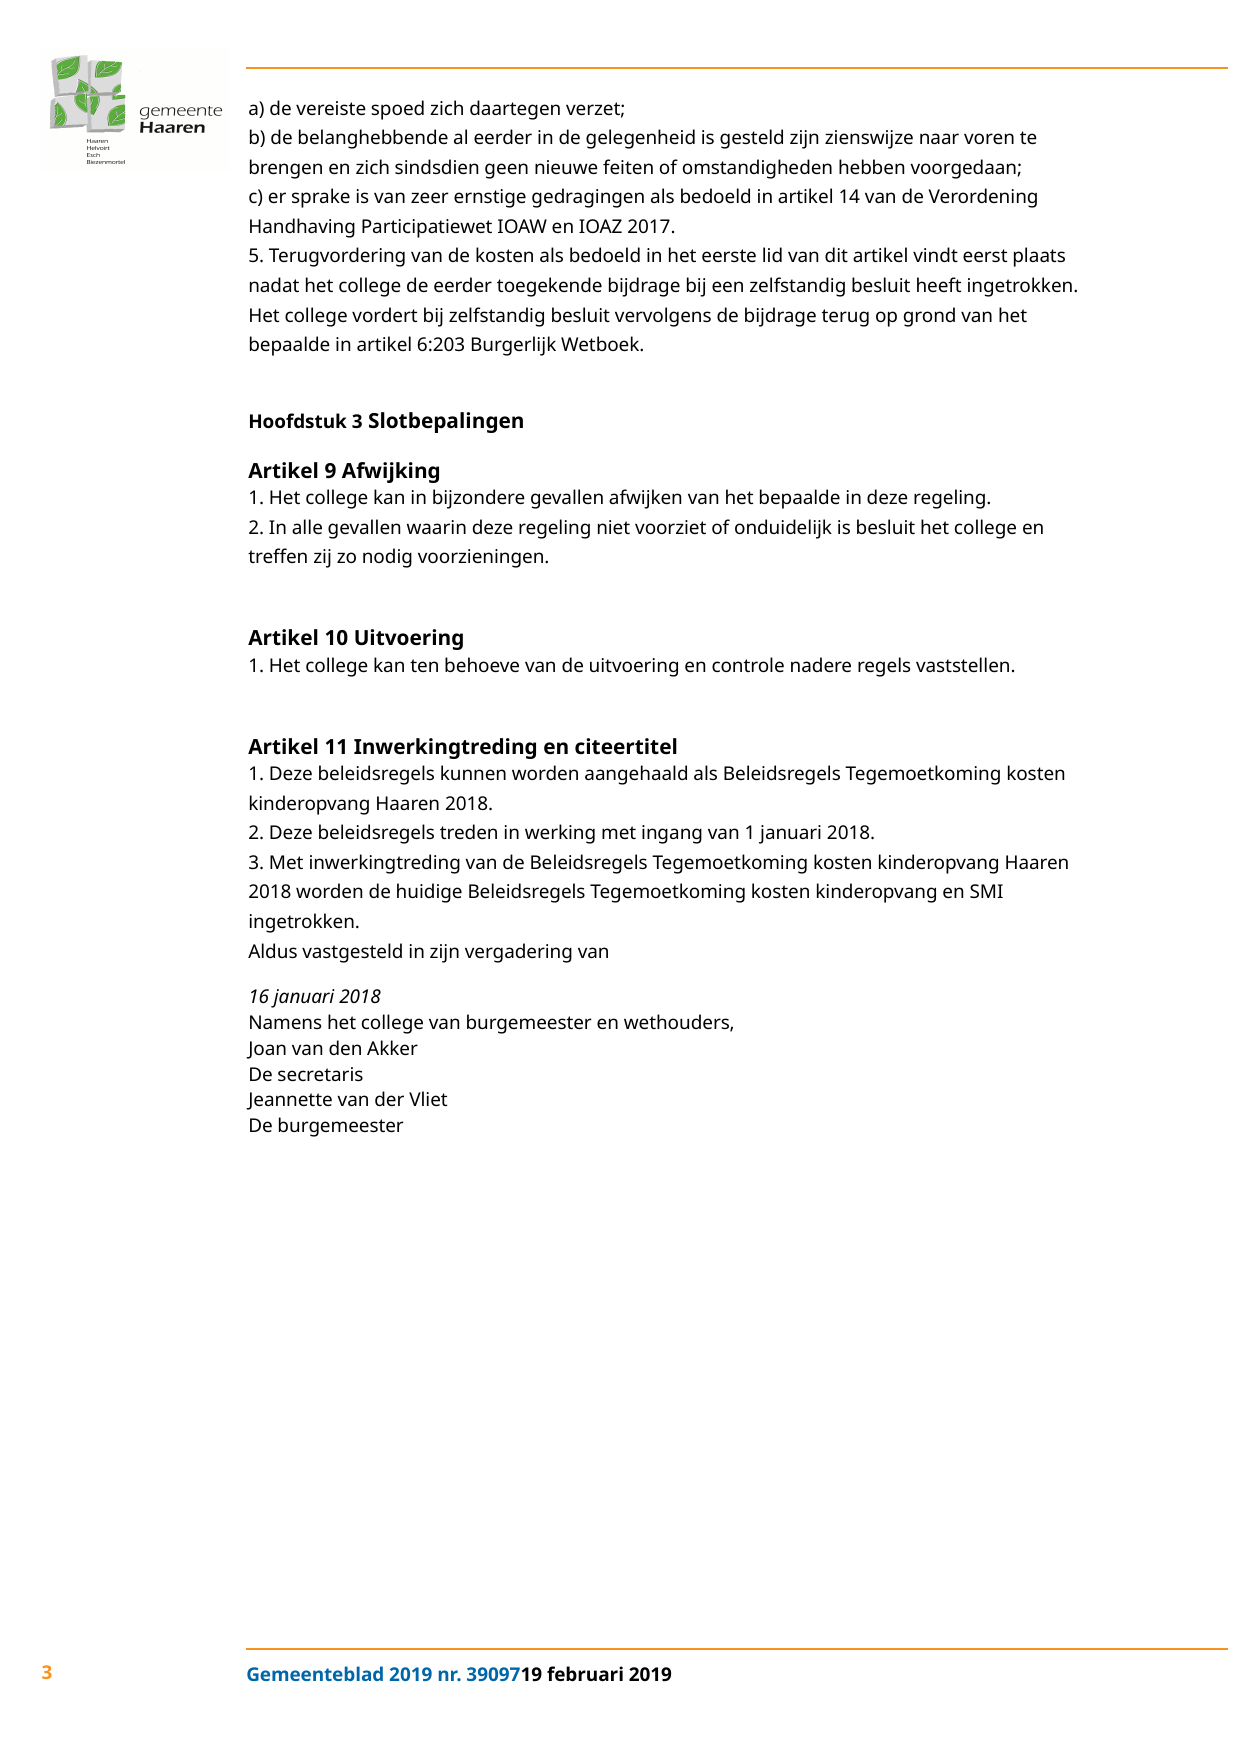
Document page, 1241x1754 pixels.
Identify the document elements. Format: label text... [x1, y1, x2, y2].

text De secretaris [248, 1061, 1152, 1086]
picture [41, 47, 231, 172]
text Handhaving Participatiewet IOAW en IOAZ 2017. [248, 213, 1152, 239]
text Joan van den Akker [248, 1035, 1152, 1061]
text Jeannette van der Vliet [248, 1086, 1152, 1112]
text 2018 worden de huidige Beleidsregels Tegemoetkoming kosten kinderopvang en SMI [248, 879, 1152, 904]
text 1. Het college kan in bijzondere gevallen afwijken van het bepaalde in deze regeling. [248, 484, 1152, 510]
text kinderopvang Haaren 2018. [248, 790, 1152, 816]
text c) er sprake is van zeer ernstige gedragingen als bedoeld in artikel 14 van de Verordening [248, 183, 1152, 209]
text 16 januari 2018 [248, 983, 1152, 1009]
text nadat het college de eerder toegekende bijdrage bij een zelfstandig besluit heeft ingetrokken. [248, 272, 1152, 298]
text 3. Met inwerkingtreding van de Beleidsregels Tegemoetkoming kosten kinderopvang Haaren [248, 849, 1152, 875]
text 2. In alle gevallen waarin deze regeling niet voorziet of onduidelijk is besluit het college en [248, 514, 1152, 540]
text Namens het college van burgemeester en wethouders, [248, 1009, 1152, 1035]
text Hoofdstuk 3 Slotbepalingen [248, 407, 1152, 435]
text a) de vereiste spoed zich daartegen verzet; [248, 95, 1152, 121]
text Artikel 9 Afwijking [248, 456, 1152, 484]
text 2. Deze beleidsregels treden in werking met ingang van 1 januari 2018. [248, 819, 1152, 845]
text Het college vordert bij zelfstandig besluit vervolgens de bijdrage terug op grond van het [248, 302, 1152, 328]
text 1. Deze beleidsregels kunnen worden aangehaald als Beleidsregels Tegemoetkoming kosten [248, 760, 1152, 786]
text Artikel 11 Inwerkingtreding en citeertitel [248, 732, 1152, 760]
text bepaalde in artikel 6:203 Burgerlijk Wetboek. [248, 331, 1152, 357]
text Aldus vastgesteld in zijn vergadering van [248, 938, 1152, 964]
text treffen zij zo nodig voorzieningen. [248, 543, 1152, 569]
text De burgemeester [248, 1112, 1152, 1138]
text brengen en zich sindsdien geen nieuwe feiten of omstandigheden hebben voorgedaan; [248, 154, 1152, 180]
text ingetrokken. [248, 908, 1152, 934]
text 5. Terugvordering van de kosten als bedoeld in het eerste lid van dit artikel vindt eerst plaats [248, 243, 1152, 268]
text 1. Het college kan ten behoeve van de uitvoering en controle nadere regels vaststellen. [248, 652, 1152, 678]
text b) de belanghebbende al eerder in de gelegenheid is gesteld zijn zienswijze naar voren te [248, 124, 1152, 150]
text Artikel 10 Uitvoering [248, 623, 1152, 652]
